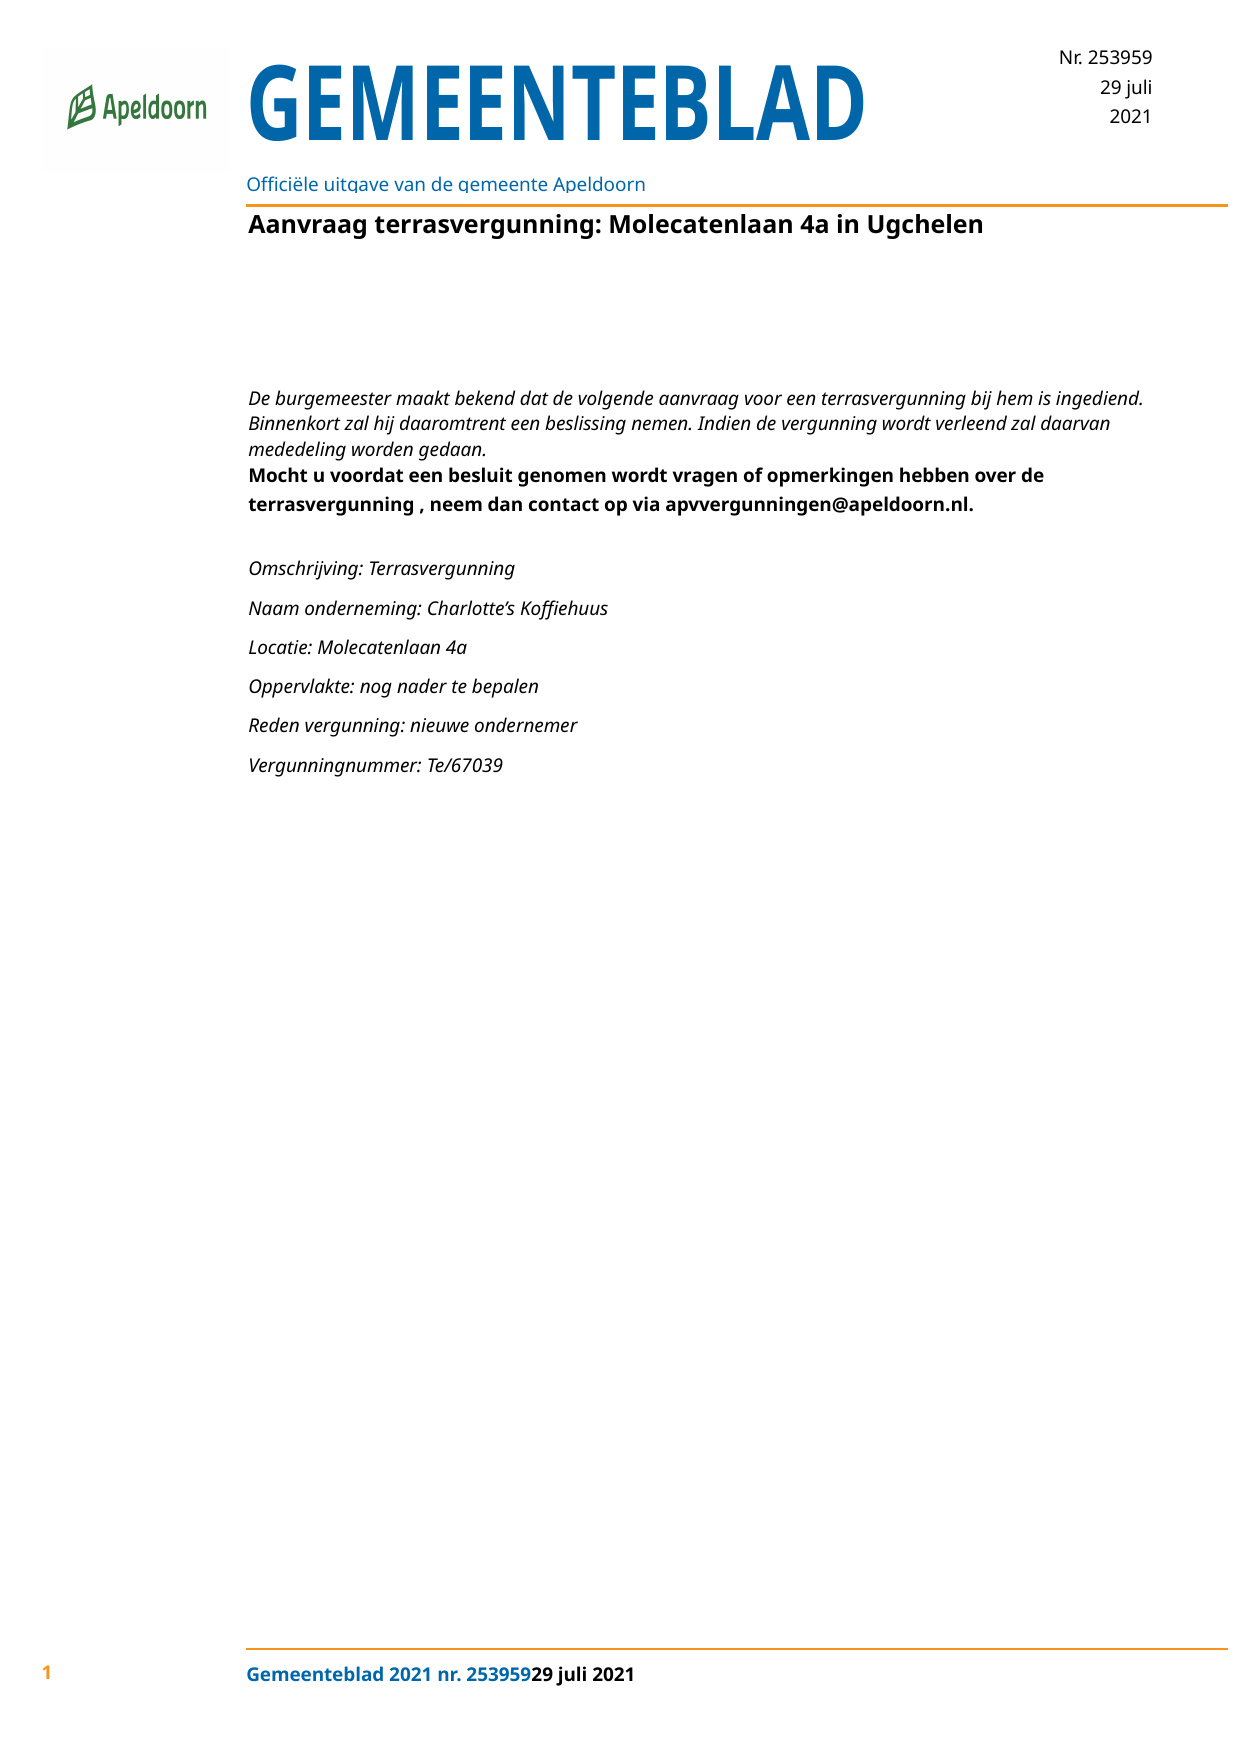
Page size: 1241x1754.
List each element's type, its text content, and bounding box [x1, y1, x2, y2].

text Omschrijving: Terrasvergunning [248, 555, 1152, 581]
text Mocht u voordat een besluit genomen wordt vragen of opmerkingen hebben over de terrasvergunning , neem dan contact op via apvvergunningen@apeldoorn.nl. [248, 462, 1152, 517]
text Naam onderneming: Charlotte’s Koffiehuus [248, 595, 1152, 620]
text Vergunningnummer: Te/67039 [248, 752, 1152, 777]
picture [41, 47, 231, 172]
text Locatie: Molecatenlaan 4a [248, 634, 1152, 660]
text Aanvraag terrasvergunning: Molecatenlaan 4a in Ugchelen [248, 207, 1152, 241]
text Reden vergunning: nieuwe ondernemer [248, 712, 1152, 738]
text Oppervlakte: nog nader te bepalen [248, 673, 1152, 699]
text De burgemeester maakt bekend dat de volgende aanvraag voor een terrasvergunning bij hem is ingediend. Binnenkort zal hij daaromtrent een beslissing nemen. Indien de vergunning wordt verleend zal daarvan mededeling worden gedaan. [248, 385, 1152, 462]
